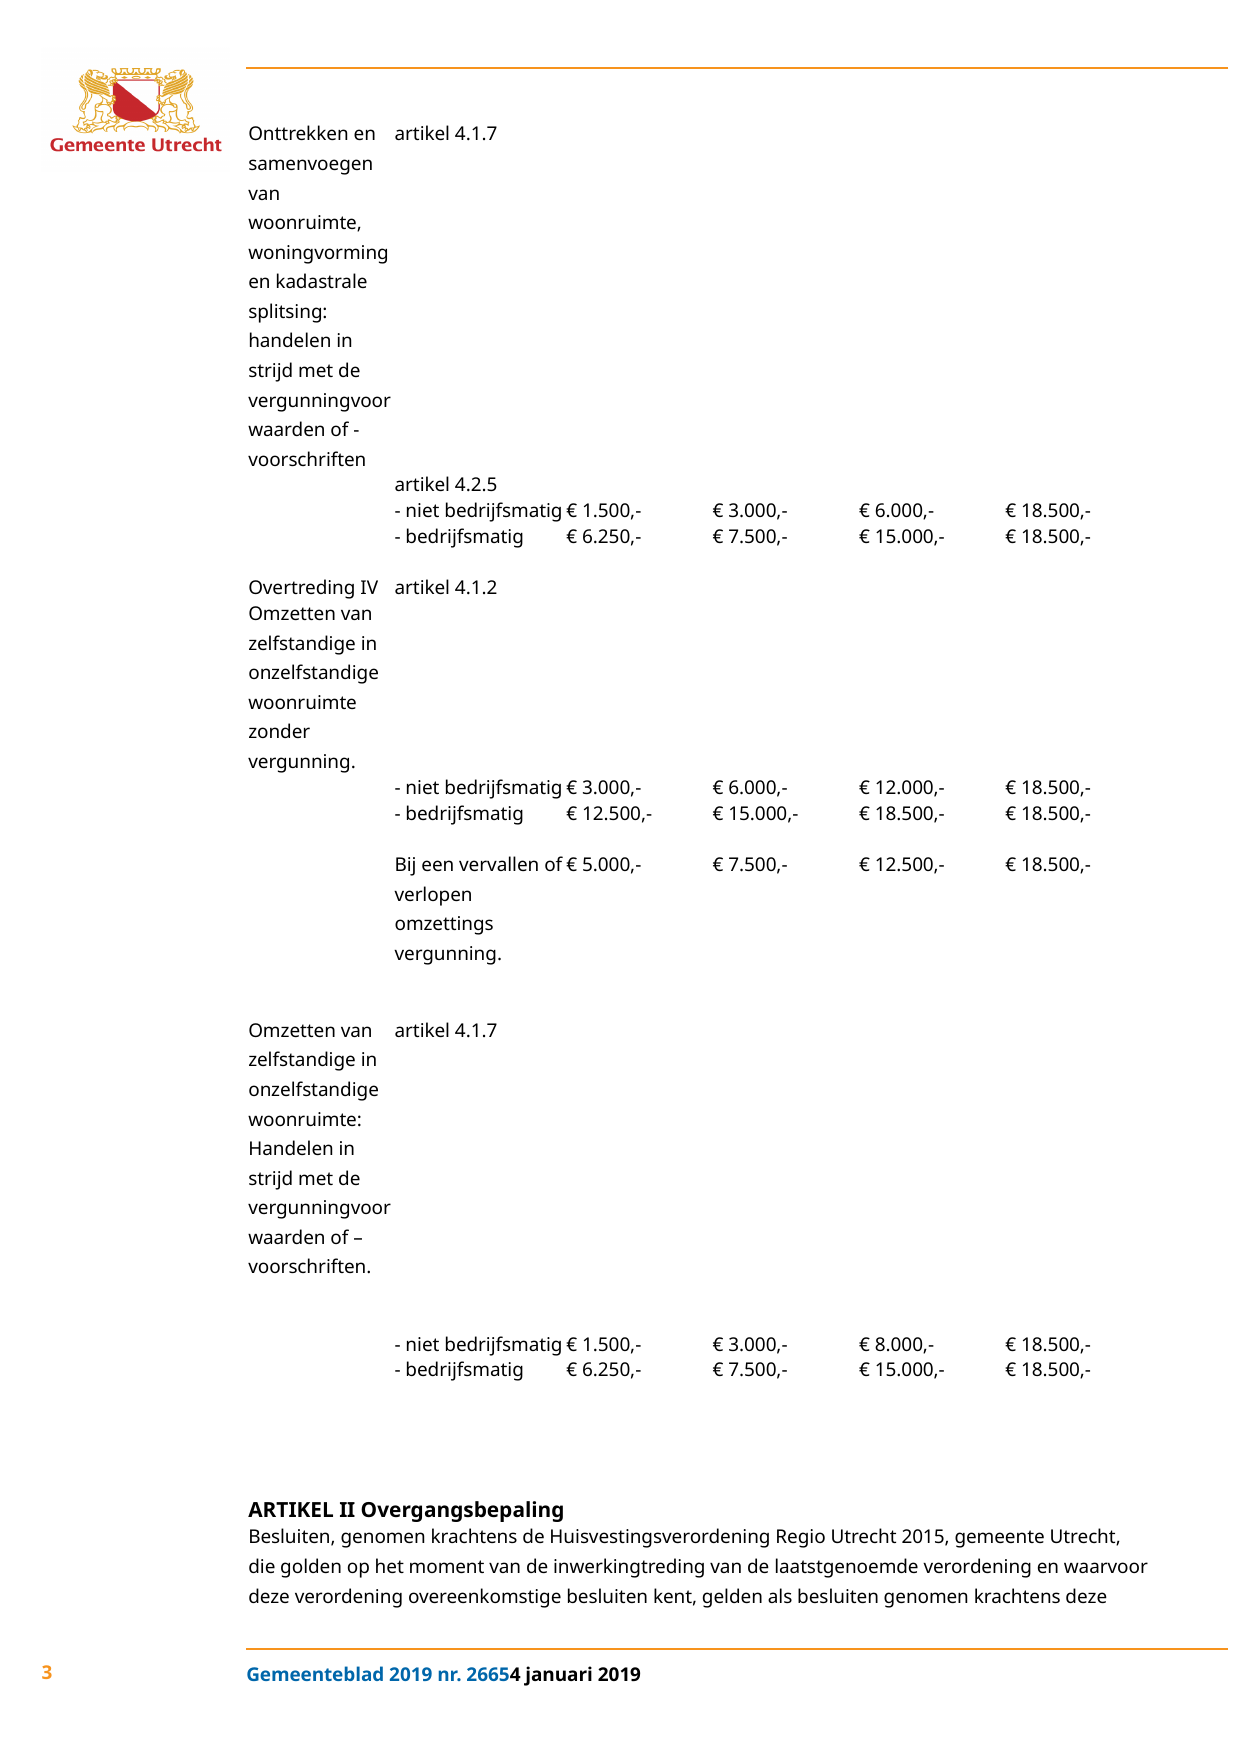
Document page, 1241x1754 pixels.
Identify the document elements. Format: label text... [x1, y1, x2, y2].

table_cell [566, 575, 712, 600]
table_cell [713, 1280, 859, 1305]
table_cell [859, 825, 1005, 851]
table_cell [566, 825, 712, 851]
table_cell [1005, 991, 1152, 1017]
table_cell € 12.500,- [566, 800, 712, 825]
table_cell € 15.000,- [713, 800, 859, 825]
table_cell € 5.000,- [566, 851, 712, 966]
table_cell [859, 1017, 1005, 1279]
table_cell [248, 498, 394, 523]
table_cell artikel 4.2.5 [394, 472, 566, 497]
table_cell € 15.000,- [859, 1357, 1005, 1382]
table_cell [566, 472, 712, 497]
table_cell [248, 95, 394, 121]
table_cell [566, 95, 712, 121]
table_cell [248, 966, 394, 991]
table_cell Omzetten van zelfstandige in onzelfstandige woonruimte: Handelen in strijd met de vergunningvoorwaarden of – voorschriften. [248, 1017, 394, 1279]
table_cell € 6.000,- [713, 774, 859, 800]
table_cell Omzetten van zelfstandige in onzelfstandige woonruimte zonder vergunning. [248, 600, 394, 774]
table_cell [394, 1280, 566, 1305]
table_cell [566, 1017, 712, 1279]
table_cell [713, 600, 859, 774]
table_cell artikel 4.1.7 [394, 121, 566, 472]
table_cell [859, 966, 1005, 991]
table_cell € 18.500,- [1005, 1331, 1152, 1357]
table_cell [1005, 549, 1152, 574]
table_cell € 18.500,- [1005, 851, 1152, 966]
text Besluiten, genomen krachtens de Huisvestingsverordening Regio Utrecht 2015, gemeente Utrecht, die golden op het moment van de inwerkingtreding van de laatstgenoemde verordening en waarvoor deze verordening overeenkomstige besluiten kent, gelden als besluiten genomen krachtens deze [248, 1524, 1152, 1608]
table_cell [394, 991, 566, 1017]
table_cell € 18.500,- [1005, 1357, 1152, 1382]
table_cell € 1.500,- [566, 498, 712, 523]
table_cell € 7.500,- [713, 1357, 859, 1382]
table_cell artikel 4.1.7 [394, 1017, 566, 1279]
table_cell [713, 825, 859, 851]
table_cell [859, 549, 1005, 574]
table_cell [248, 549, 394, 574]
table_cell [566, 1305, 712, 1331]
table_cell [713, 95, 859, 121]
table_cell € 7.500,- [713, 523, 859, 549]
table_cell [248, 1357, 394, 1382]
table_cell € 6.250,- [566, 1357, 712, 1382]
table_cell [394, 600, 566, 774]
table_cell [566, 966, 712, 991]
table_cell [713, 472, 859, 497]
text ARTIKEL II Overgangsbepaling [248, 1495, 1152, 1524]
table_cell - niet bedrijfsmatig [394, 774, 566, 800]
table_cell [394, 825, 566, 851]
table_cell [1005, 966, 1152, 991]
table_cell € 6.250,- [566, 523, 712, 549]
table_cell [566, 121, 712, 472]
table_cell [248, 851, 394, 966]
table_cell Overtreding IV [248, 575, 394, 600]
table_cell [1005, 95, 1152, 121]
table_cell - bedrijfsmatig [394, 523, 566, 549]
table_cell [394, 1305, 566, 1331]
table_cell [394, 966, 566, 991]
table_cell [1005, 575, 1152, 600]
table_cell [713, 575, 859, 600]
table_cell € 18.500,- [1005, 774, 1152, 800]
table_cell [859, 1280, 1005, 1305]
table_cell [859, 991, 1005, 1017]
table_cell [1005, 600, 1152, 774]
table_cell € 12.500,- [859, 851, 1005, 966]
table_cell [713, 121, 859, 472]
table_cell € 3.000,- [713, 1331, 859, 1357]
table_cell [248, 1331, 394, 1357]
table_cell [1005, 1305, 1152, 1331]
table_cell € 18.500,- [859, 800, 1005, 825]
table_cell € 12.000,- [859, 774, 1005, 800]
picture [41, 47, 231, 172]
table_cell [248, 800, 394, 825]
table_cell [248, 1280, 394, 1305]
table_cell € 8.000,- [859, 1331, 1005, 1357]
table_cell [248, 991, 394, 1017]
table_cell [394, 95, 566, 121]
table_cell - niet bedrijfsmatig [394, 1331, 566, 1357]
table_cell € 3.000,- [713, 498, 859, 523]
table_cell € 18.500,- [1005, 523, 1152, 549]
table_cell [859, 600, 1005, 774]
table_cell [713, 549, 859, 574]
table_cell [859, 575, 1005, 600]
table_cell [1005, 121, 1152, 472]
table_cell [1005, 825, 1152, 851]
table_cell artikel 4.1.2 [394, 575, 566, 600]
table_cell € 6.000,- [859, 498, 1005, 523]
table_cell [713, 1017, 859, 1279]
table_cell [248, 472, 394, 497]
table_cell [248, 825, 394, 851]
table_cell [713, 1305, 859, 1331]
table_cell [248, 1305, 394, 1331]
table_cell [859, 121, 1005, 472]
table_cell € 1.500,- [566, 1331, 712, 1357]
table_cell Onttrekken en samenvoegen van woonruimte, woningvorming en kadastrale splitsing: handelen in strijd met de vergunningvoorwaarden of -voorschriften [248, 121, 394, 472]
table_cell [566, 991, 712, 1017]
table_cell € 18.500,- [1005, 498, 1152, 523]
table_cell [859, 472, 1005, 497]
table_cell [713, 966, 859, 991]
table_cell [566, 600, 712, 774]
table_cell Bij een vervallen of verlopen omzettings vergunning. [394, 851, 566, 966]
table_cell [1005, 1017, 1152, 1279]
table_cell [394, 549, 566, 574]
table_cell € 15.000,- [859, 523, 1005, 549]
table_cell - bedrijfsmatig [394, 800, 566, 825]
table_cell [1005, 472, 1152, 497]
table_cell € 3.000,- [566, 774, 712, 800]
table_cell [248, 523, 394, 549]
table_cell € 7.500,- [713, 851, 859, 966]
table_cell [859, 1305, 1005, 1331]
table_cell [566, 549, 712, 574]
table_cell [859, 95, 1005, 121]
table_cell - bedrijfsmatig [394, 1357, 566, 1382]
table_cell - niet bedrijfsmatig [394, 498, 566, 523]
table_cell [1005, 1280, 1152, 1305]
table_cell € 18.500,- [1005, 800, 1152, 825]
table_cell [248, 774, 394, 800]
table_cell [566, 1280, 712, 1305]
table_cell [713, 991, 859, 1017]
